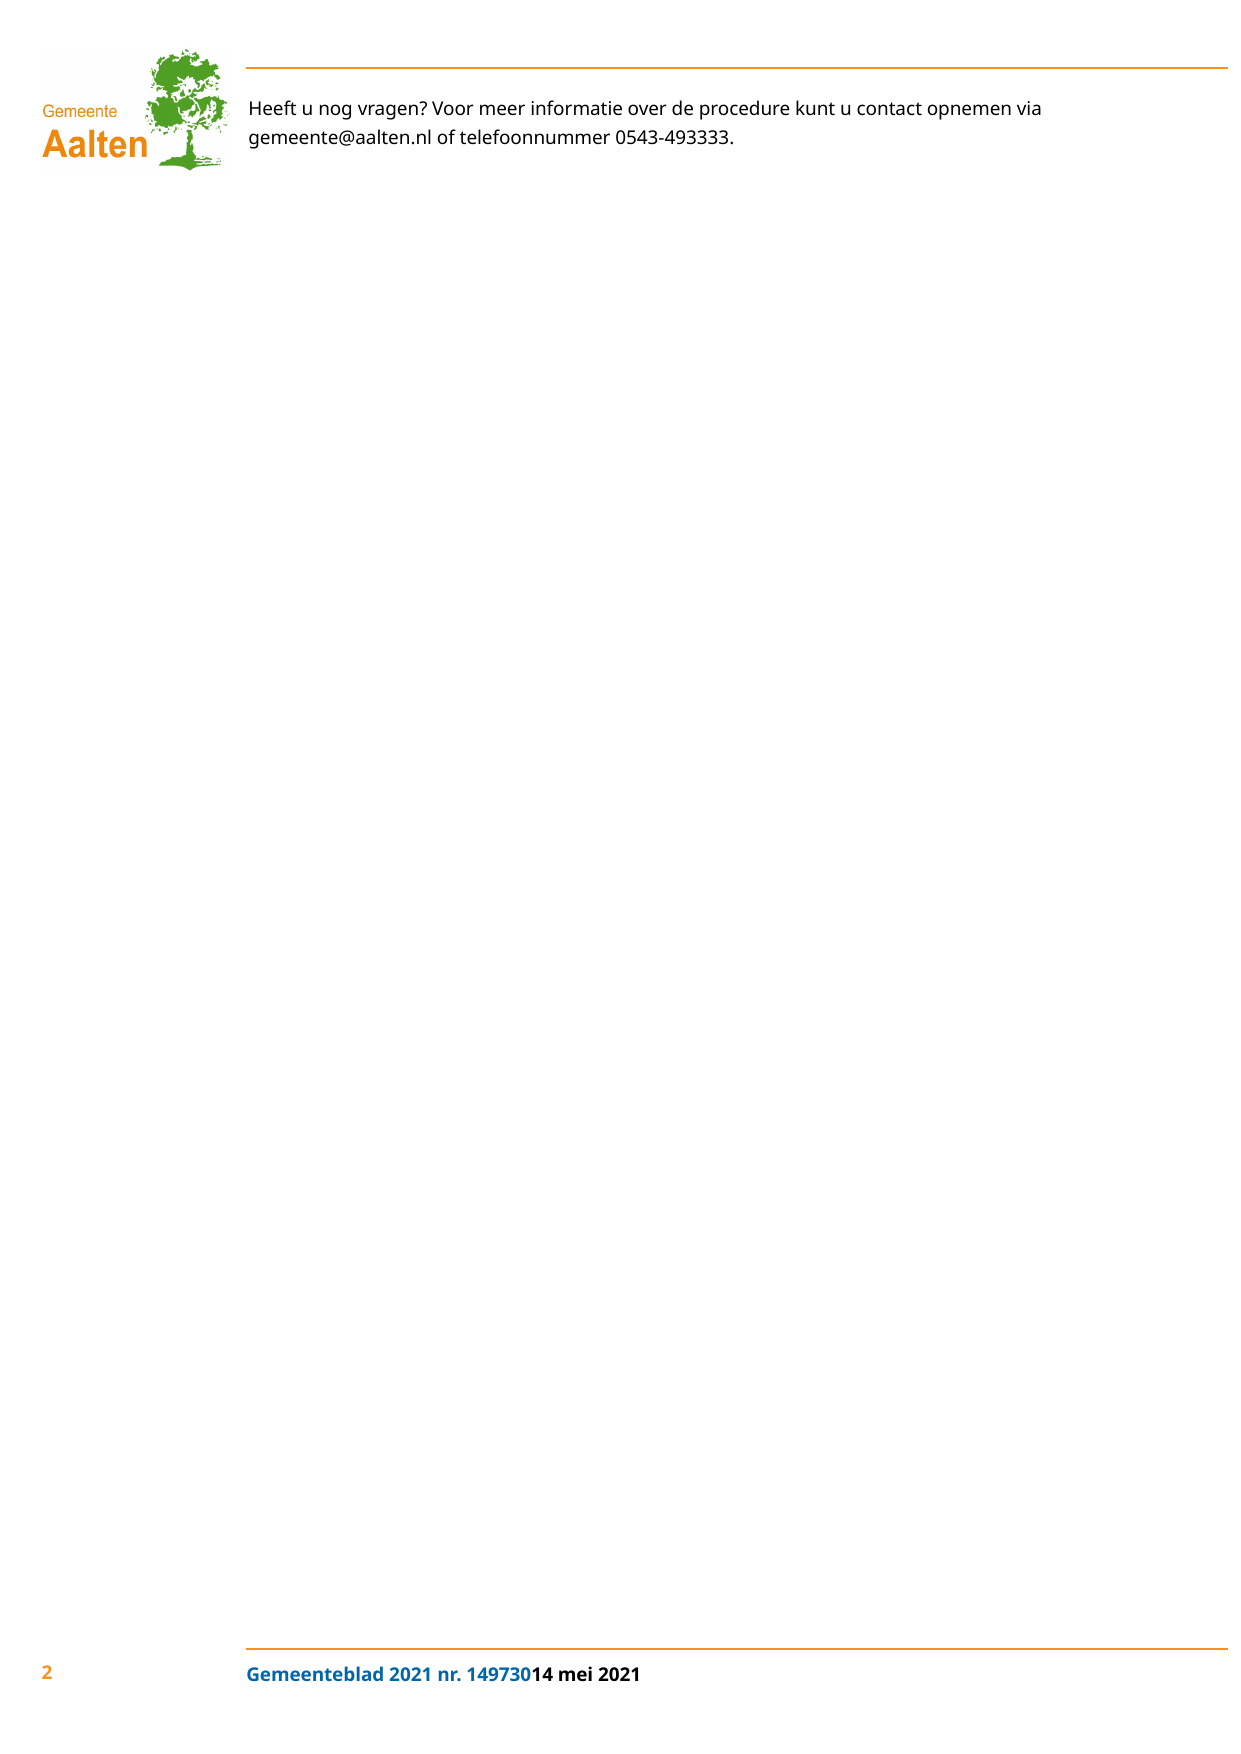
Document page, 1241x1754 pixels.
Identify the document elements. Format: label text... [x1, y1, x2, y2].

picture [41, 47, 231, 172]
text Heeft u nog vragen? Voor meer informatie over de procedure kunt u contact opnemen via gemeente@aalten.nl of telefoonnummer 0543-493333. [248, 95, 1152, 150]
